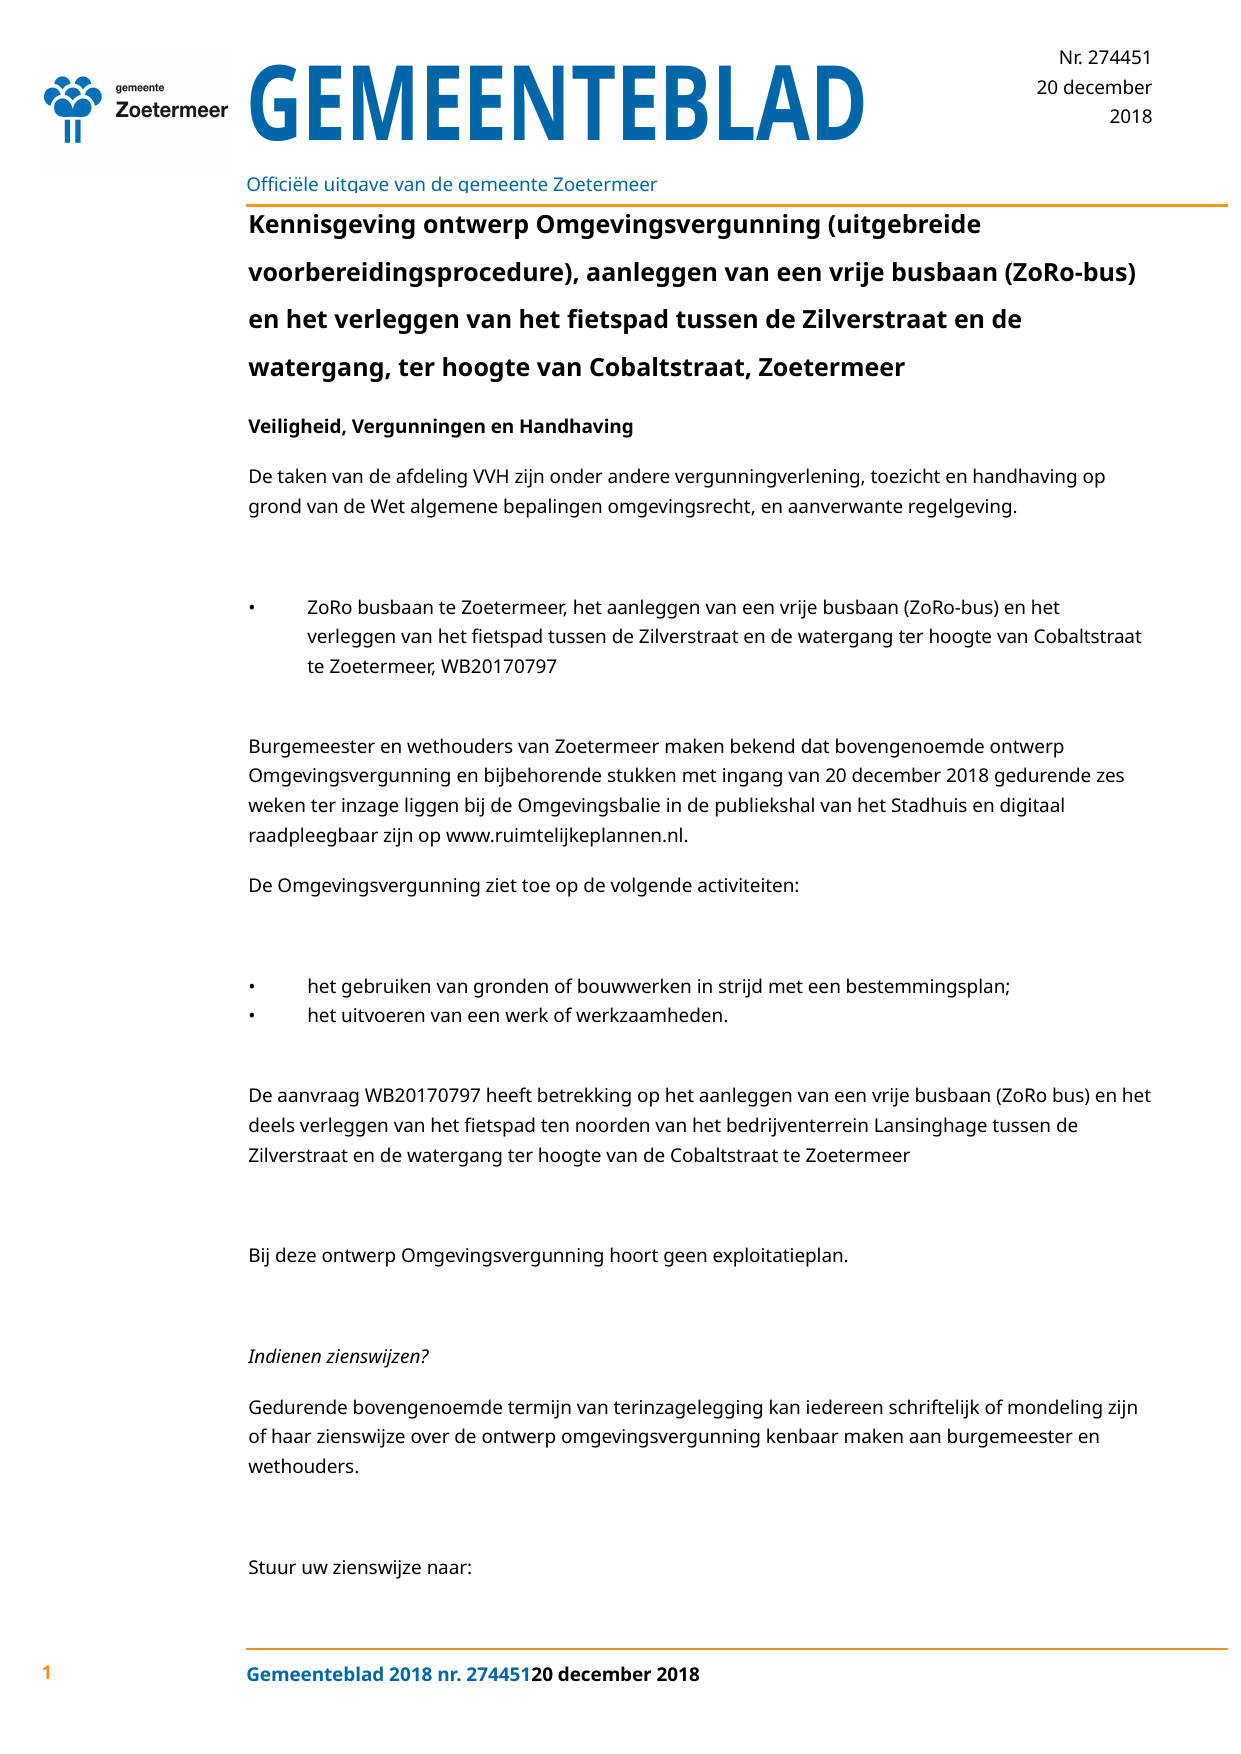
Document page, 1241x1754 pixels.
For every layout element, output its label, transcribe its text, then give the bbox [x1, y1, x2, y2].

list het gebruiken van gronden of bouwwerken in strijd met een bestemmingsplan; [248, 973, 1152, 999]
text De Omgevingsvergunning ziet toe op de volgende activiteiten: [248, 872, 1152, 898]
text Kennisgeving ontwerp Omgevingsvergunning (uitgebreide voorbereidingsprocedure), aanleggen van een vrije busbaan (ZoRo-bus) en het verleggen van het fietspad tussen de Zilverstraat en de watergang, ter hoogte van Cobaltstraat, Zoetermeer [248, 207, 1152, 384]
list het uitvoeren van een werk of werkzaamheden. [248, 1003, 1152, 1028]
text Gedurende bovengenoemde termijn van terinzagelegging kan iedereen schriftelijk of mondeling zijn of haar zienswijze over de ontwerp omgevingsvergunning kenbaar maken aan burgemeester en wethouders. [248, 1394, 1152, 1479]
list ZoRo busbaan te Zoetermeer, het aanleggen van een vrije busbaan (ZoRo-bus) en het verleggen van het fietspad tussen de Zilverstraat en de watergang ter hoogte van Cobaltstraat te Zoetermeer, WB20170797 [248, 594, 1152, 679]
text Indienen zienswijzen? [248, 1343, 1152, 1369]
text Veiligheid, Vergunningen en Handhaving [248, 413, 1152, 439]
picture [41, 47, 231, 172]
text Bij deze ontwerp Omgevingsvergunning hoort geen exploitatieplan. [248, 1243, 1152, 1268]
text De taken van de afdeling VVH zijn onder andere vergunningverlening, toezicht en handhaving op grond van de Wet algemene bepalingen omgevingsrecht, en aanverwante regelgeving. [248, 463, 1152, 519]
text Burgemeester en wethouders van Zoetermeer maken bekend dat bovengenoemde ontwerp Omgevingsvergunning en bijbehorende stukken met ingang van 20 december 2018 gedurende zes weken ter inzage liggen bij de Omgevingsbalie in de publiekshal van het Stadhuis en digitaal raadpleegbaar zijn op www.ruimtelijkeplannen.nl. [248, 733, 1152, 848]
text Stuur uw zienswijze naar: [248, 1554, 1152, 1580]
text De aanvraag WB20170797 heeft betrekking op het aanleggen van een vrije busbaan (ZoRo bus) en het deels verleggen van het fietspad ten noorden van het bedrijventerrein Lansinghage tussen de Zilverstraat en de watergang ter hoogte van de Cobaltstraat te Zoetermeer [248, 1083, 1152, 1168]
